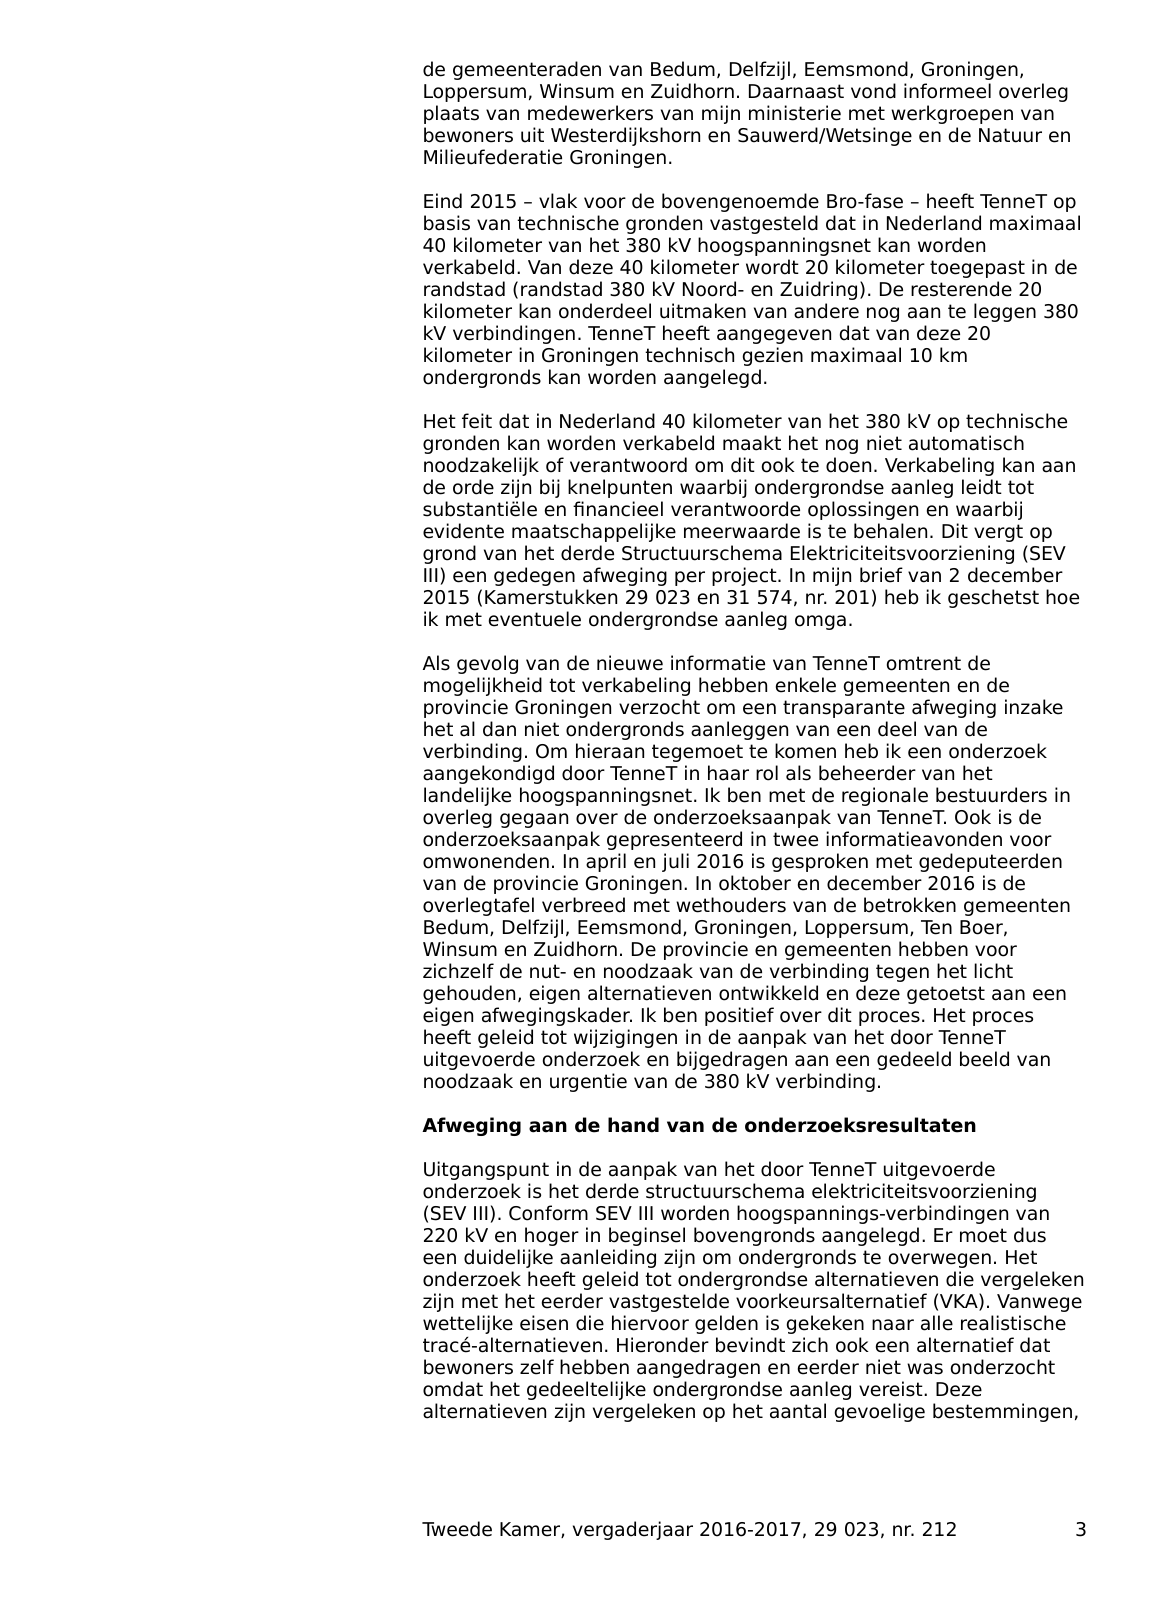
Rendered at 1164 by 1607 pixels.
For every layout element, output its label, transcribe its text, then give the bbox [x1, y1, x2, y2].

text Als gevolg van de nieuwe informatie van TenneT omtrent de mogelijkheid tot verkabeling hebben enkele gemeenten en de provincie Groningen verzocht om een transparante afweging inzake het al dan niet ondergronds aanleggen van een deel van de verbinding. Om hieraan tegemoet te komen heb ik een onderzoek aangekondigd door TenneT in haar rol als beheerder van het landelijke hoogspanningsnet. Ik ben met de regionale bestuurders in overleg gegaan over de onderzoeksaanpak van TenneT. Ook is de onderzoeksaanpak gepresenteerd in twee informatieavonden voor omwonenden. In april en juli 2016 is gesproken met gedeputeerden van de provincie Groningen. In oktober en december 2016 is de overlegtafel verbreed met wethouders van de betrokken gemeenten Bedum, Delfzijl, Eemsmond, Groningen, Loppersum, Ten Boer, Winsum en Zuidhorn. De provincie en gemeenten hebben voor zichzelf de nut- en noodzaak van de verbinding tegen het licht gehouden, eigen alternatieven ontwikkeld en deze getoetst aan een eigen afwegingskader. Ik ben positief over dit proces. Het proces heeft geleid tot wijzigingen in de aanpak van het door TenneT uitgevoerde onderzoek en bijgedragen aan een gedeeld beeld van noodzaak en urgentie van de 380 kV verbinding. [422, 653, 1087, 1093]
text de gemeenteraden van Bedum, Delfzijl, Eemsmond, Groningen, Loppersum, Winsum en Zuidhorn. Daarnaast vond informeel overleg plaats van medewerkers van mijn ministerie met werkgroepen van bewoners uit Westerdijkshorn en Sauwerd/Wetsinge en de Natuur en Milieufederatie Groningen. [422, 59, 1087, 169]
subtitle Afweging aan de hand van de onderzoeksresultaten [422, 1115, 1087, 1137]
text Het feit dat in Nederland 40 kilometer van het 380 kV op technische gronden kan worden verkabeld maakt het nog niet automatisch noodzakelijk of verantwoord om dit ook te doen. Verkabeling kan aan de orde zijn bij knelpunten waarbij ondergrondse aanleg leidt tot substantiële en financieel verantwoorde oplossingen en waarbij evidente maatschappelijke meerwaarde is te behalen. Dit vergt op grond van het derde Structuurschema Elektriciteitsvoorziening (SEV III) een gedegen afweging per project. In mijn brief van 2 december 2015 (Kamerstukken 29 023 en 31 574, nr. 201) heb ik geschetst hoe ik met eventuele ondergrondse aanleg omga. [422, 411, 1087, 631]
text Uitgangspunt in de aanpak van het door TenneT uitgevoerde onderzoek is het derde structuurschema elektriciteitsvoorziening (SEV III). Conform SEV III worden hoogspannings-verbindingen van 220 kV en hoger in beginsel bovengronds aangelegd. Er moet dus een duidelijke aanleiding zijn om ondergronds te overwegen. Het onderzoek heeft geleid tot ondergrondse alternatieven die vergeleken zijn met het eerder vastgestelde voorkeursalternatief (VKA). Vanwege wettelijke eisen die hiervoor gelden is gekeken naar alle realistische tracé-alternatieven. Hieronder bevindt zich ook een alternatief dat bewoners zelf hebben aangedragen en eerder niet was onderzocht omdat het gedeeltelijke ondergrondse aanleg vereist. Deze alternatieven zijn vergeleken op het aantal gevoelige bestemmingen, [422, 1159, 1087, 1423]
text Eind 2015 – vlak voor de bovengenoemde Bro-fase – heeft TenneT op basis van technische gronden vastgesteld dat in Nederland maximaal 40 kilometer van het 380 kV hoogspanningsnet kan worden verkabeld. Van deze 40 kilometer wordt 20 kilometer toegepast in de randstad (randstad 380 kV Noord- en Zuidring). De resterende 20 kilometer kan onderdeel uitmaken van andere nog aan te leggen 380 kV verbindingen. TenneT heeft aangegeven dat van deze 20 kilometer in Groningen technisch gezien maximaal 10 km ondergronds kan worden aangelegd. [422, 191, 1087, 389]
